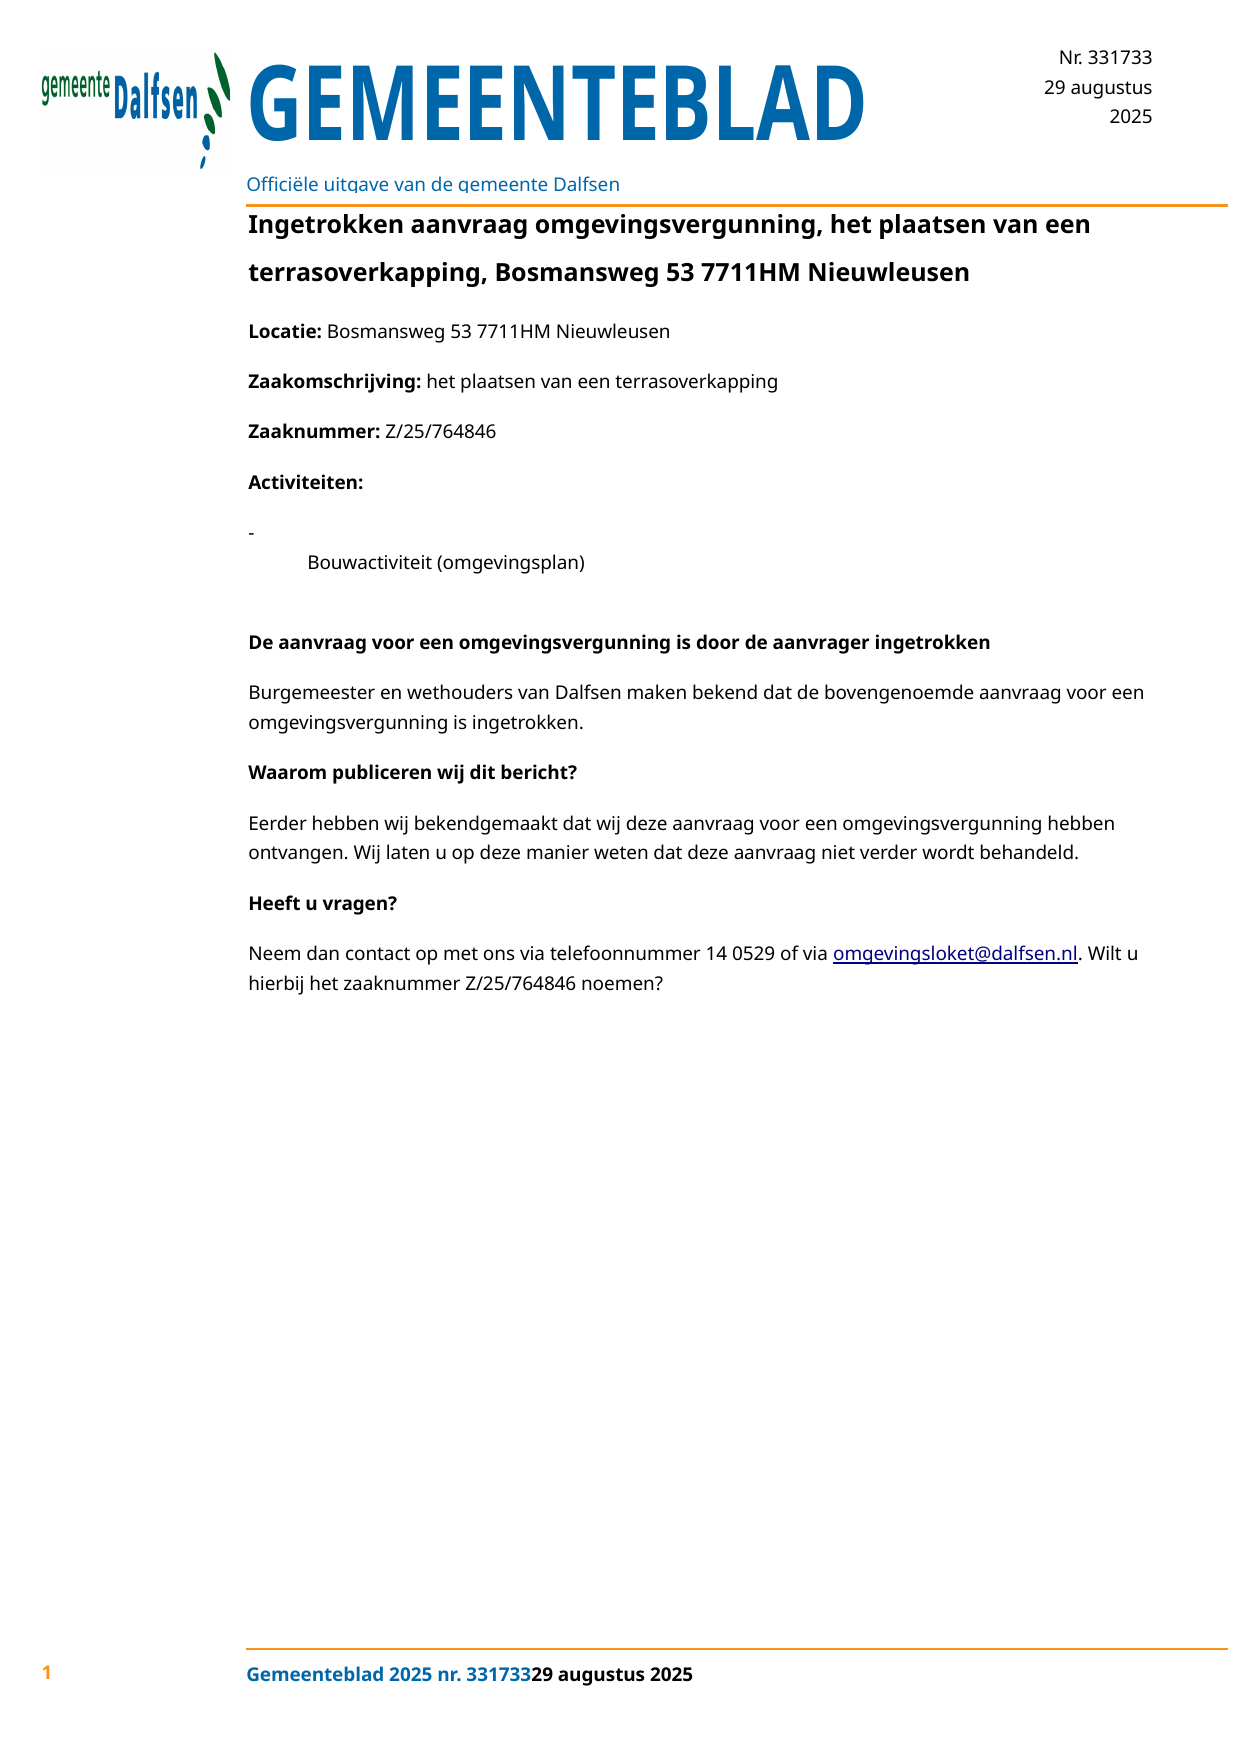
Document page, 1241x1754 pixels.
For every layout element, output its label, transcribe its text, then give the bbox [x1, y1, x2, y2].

text Eerder hebben wij bekendgemaakt dat wij deze aanvraag voor een omgevingsvergunning hebben ontvangen. Wij laten u op deze manier weten dat deze aanvraag niet verder wordt behandeld. [248, 810, 1152, 865]
picture [41, 47, 231, 172]
list Bouwactiviteit (omgevingsplan) [248, 549, 1152, 575]
text Zaakomschrijving: het plaatsen van een terrasoverkapping [248, 368, 1152, 394]
text Zaaknummer: Z/25/764846 [248, 419, 1152, 444]
text Locatie: Bosmansweg 53 7711HM Nieuwleusen [248, 318, 1152, 344]
text Neem dan contact op met ons via telefoonnummer 14 0529 of via omgevingsloket@dalfsen.nl. Wilt u hierbij het zaaknummer Z/25/764846 noemen? [248, 940, 1152, 996]
text Activiteiten: [248, 469, 1152, 495]
text De aanvraag voor een omgevingsvergunning is door de aanvrager ingetrokken [248, 629, 1152, 655]
text Waarom publiceren wij dit bericht? [248, 759, 1152, 785]
text Ingetrokken aanvraag omgevingsvergunning, het plaatsen van een terrasoverkapping, Bosmansweg 53 7711HM Nieuwleusen [248, 207, 1152, 288]
text Heeft u vragen? [248, 890, 1152, 916]
text Burgemeester en wethouders van Dalfsen maken bekend dat de bovengenoemde aanvraag voor een omgevingsvergunning is ingetrokken. [248, 679, 1152, 735]
